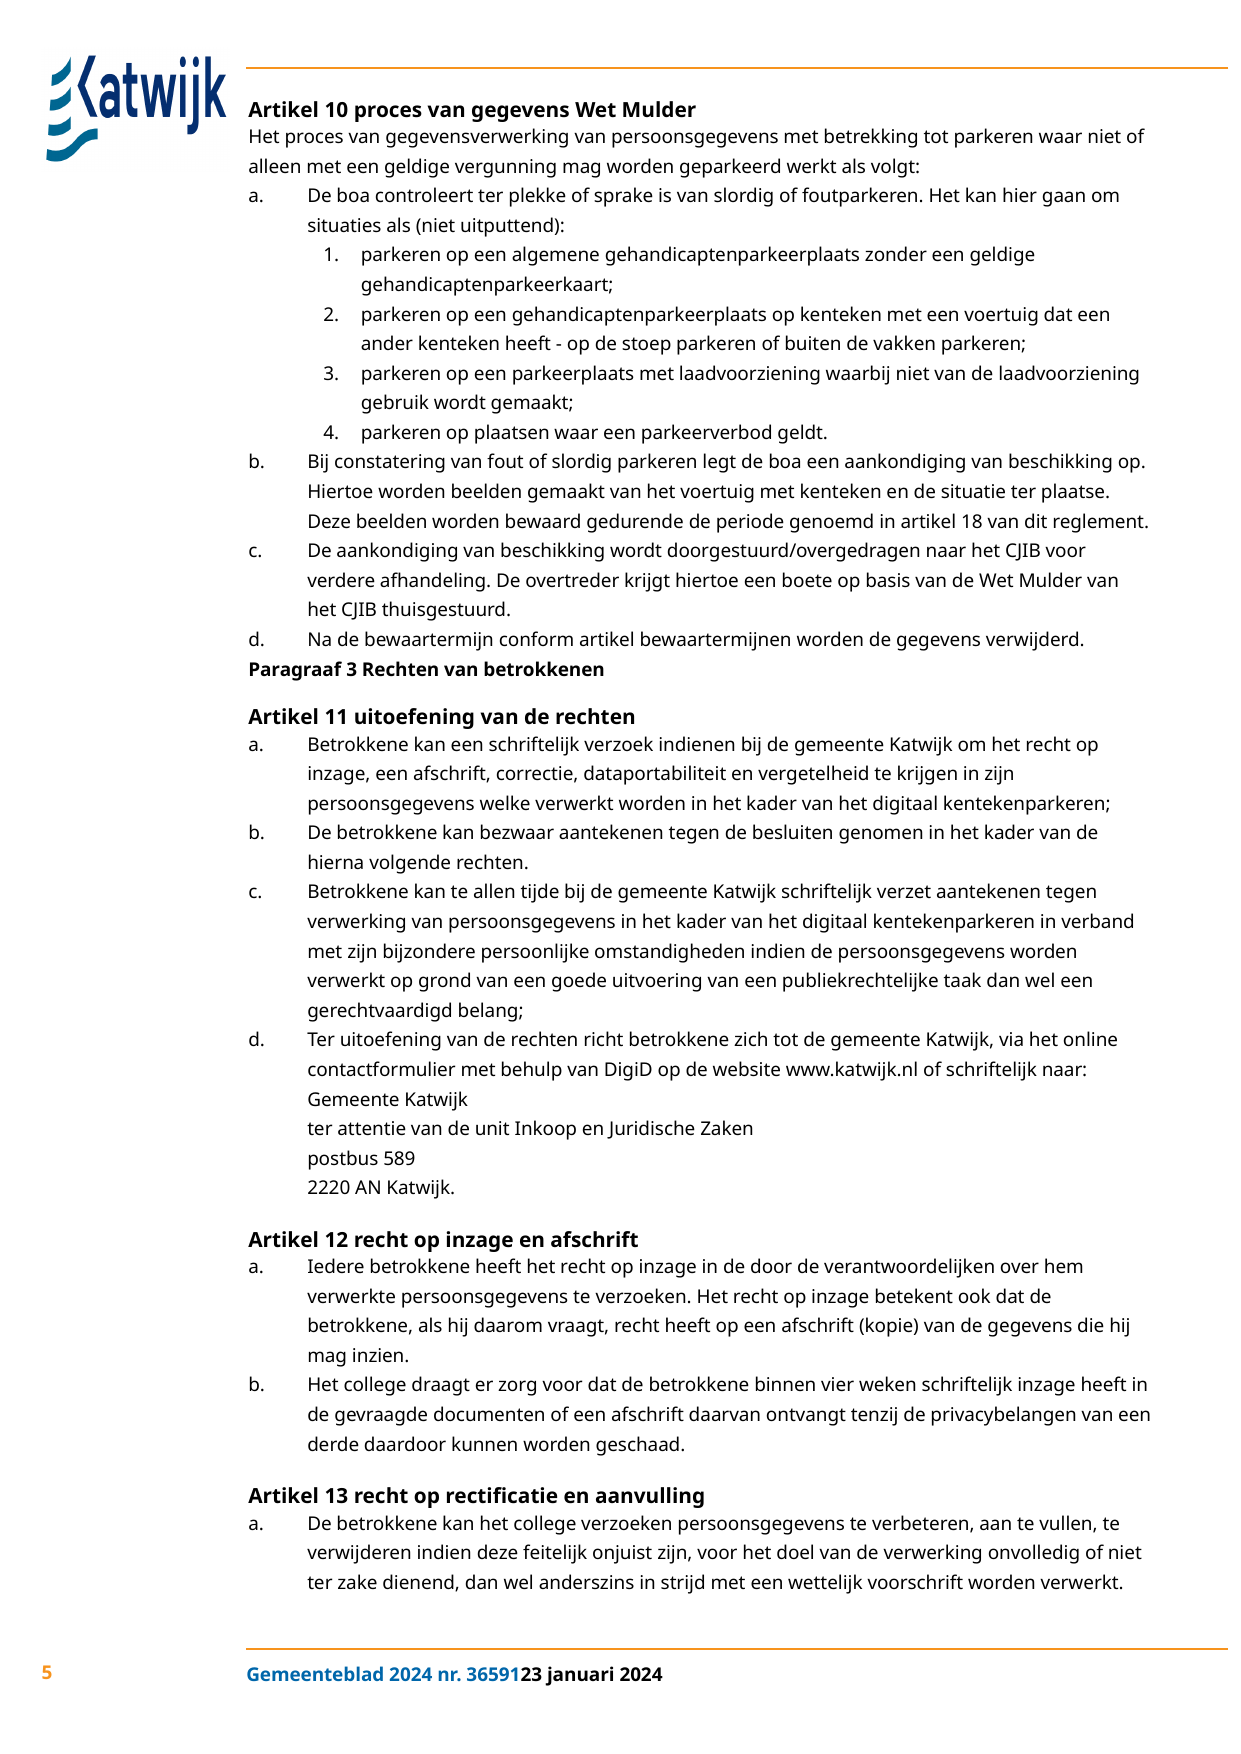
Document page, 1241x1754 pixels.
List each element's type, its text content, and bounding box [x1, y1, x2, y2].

text Artikel 12 recht op inzage en afschrift [248, 1225, 1152, 1253]
list Gemeente Katwijk [248, 1086, 1152, 1111]
list De aankondiging van beschikking wordt doorgestuurd/overgedragen naar het CJIB voor verdere afhandeling. De overtreder krijgt hiertoe een boete op basis van de Wet Mulder van het CJIB thuisgestuurd. [248, 537, 1152, 622]
text Artikel 13 recht op rectificatie en aanvulling [248, 1481, 1152, 1510]
list Betrokkene kan te allen tijde bij de gemeente Katwijk schriftelijk verzet aantekenen tegen verwerking van persoonsgegevens in het kader van het digitaal kentekenparkeren in verband met zijn bijzondere persoonlijke omstandigheden indien de persoonsgegevens worden verwerkt op grond van een goede uitvoering van een publiekrechtelijke taak dan wel een gerechtvaardigd belang; [248, 879, 1152, 1023]
text Artikel 11 uitoefening van de rechten [248, 702, 1152, 731]
picture [41, 47, 231, 172]
list parkeren op plaatsen waar een parkeerverbod geldt. [323, 419, 1152, 445]
list De betrokkene kan het college verzoeken persoonsgegevens te verbeteren, aan te vullen, te verwijderen indien deze feitelijk onjuist zijn, voor het doel van de verwerking onvolledig of niet ter zake dienend, dan wel anderszins in strijd met een wettelijk voorschrift worden verwerkt. [248, 1510, 1152, 1594]
list Iedere betrokkene heeft het recht op inzage in de door de verantwoordelijken over hem verwerkte persoonsgegevens te verzoeken. Het recht op inzage betekent ook dat de betrokkene, als hij daarom vraagt, recht heeft op een afschrift (kopie) van de gegevens die hij mag inzien. [248, 1253, 1152, 1368]
list De boa controleert ter plekke of sprake is van slordig of foutparkeren. Het kan hier gaan om situaties als (niet uitputtend): [248, 182, 1152, 238]
list De betrokkene kan bezwaar aantekenen tegen de besluiten genomen in het kader van de hierna volgende rechten. [248, 819, 1152, 875]
list parkeren op een algemene gehandicaptenparkeerplaats zonder een geldige gehandicaptenparkeerkaart; [323, 242, 1152, 297]
text Artikel 10 proces van gegevens Wet Mulder [248, 95, 1152, 123]
list Betrokkene kan een schriftelijk verzoek indienen bij de gemeente Katwijk om het recht op inzage, een afschrift, correctie, dataportabiliteit en vergetelheid te krijgen in zijn persoonsgegevens welke verwerkt worden in het kader van het digitaal kentekenparkeren; [248, 731, 1152, 816]
list 2220 AN Katwijk. [248, 1174, 1152, 1200]
list Na de bewaartermijn conform artikel bewaartermijnen worden de gegevens verwijderd. [248, 626, 1152, 652]
list Ter uitoefening van de rechten richt betrokkene zich tot de gemeente Katwijk, via het online contactformulier met behulp van DigiD op de website www.katwijk.nl of schriftelijk naar: [248, 1027, 1152, 1082]
text Paragraaf 3 Rechten van betrokkenen [248, 656, 1152, 681]
list Het college draagt er zorg voor dat de betrokkene binnen vier weken schriftelijk inzage heeft in de gevraagde documenten of een afschrift daarvan ontvangt tenzij de privacybelangen van een derde daardoor kunnen worden geschaad. [248, 1372, 1152, 1457]
list parkeren op een gehandicaptenparkeerplaats op kenteken met een voertuig dat een ander kenteken heeft - op de stoep parkeren of buiten de vakken parkeren; [323, 301, 1152, 356]
list parkeren op een parkeerplaats met laadvoorziening waarbij niet van de laadvoorziening gebruik wordt gemaakt; [323, 360, 1152, 415]
text Het proces van gegevensverwerking van persoonsgegevens met betrekking tot parkeren waar niet of alleen met een geldige vergunning mag worden geparkeerd werkt als volgt: [248, 123, 1152, 178]
list postbus 589 [248, 1145, 1152, 1171]
list Bij constatering van fout of slordig parkeren legt de boa een aankondiging van beschikking op. Hiertoe worden beelden gemaakt van het voertuig met kenteken en de situatie ter plaatse. Deze beelden worden bewaard gedurende de periode genoemd in artikel 18 van dit reglement. [248, 449, 1152, 533]
list ter attentie van de unit Inkoop en Juridische Zaken [248, 1115, 1152, 1141]
